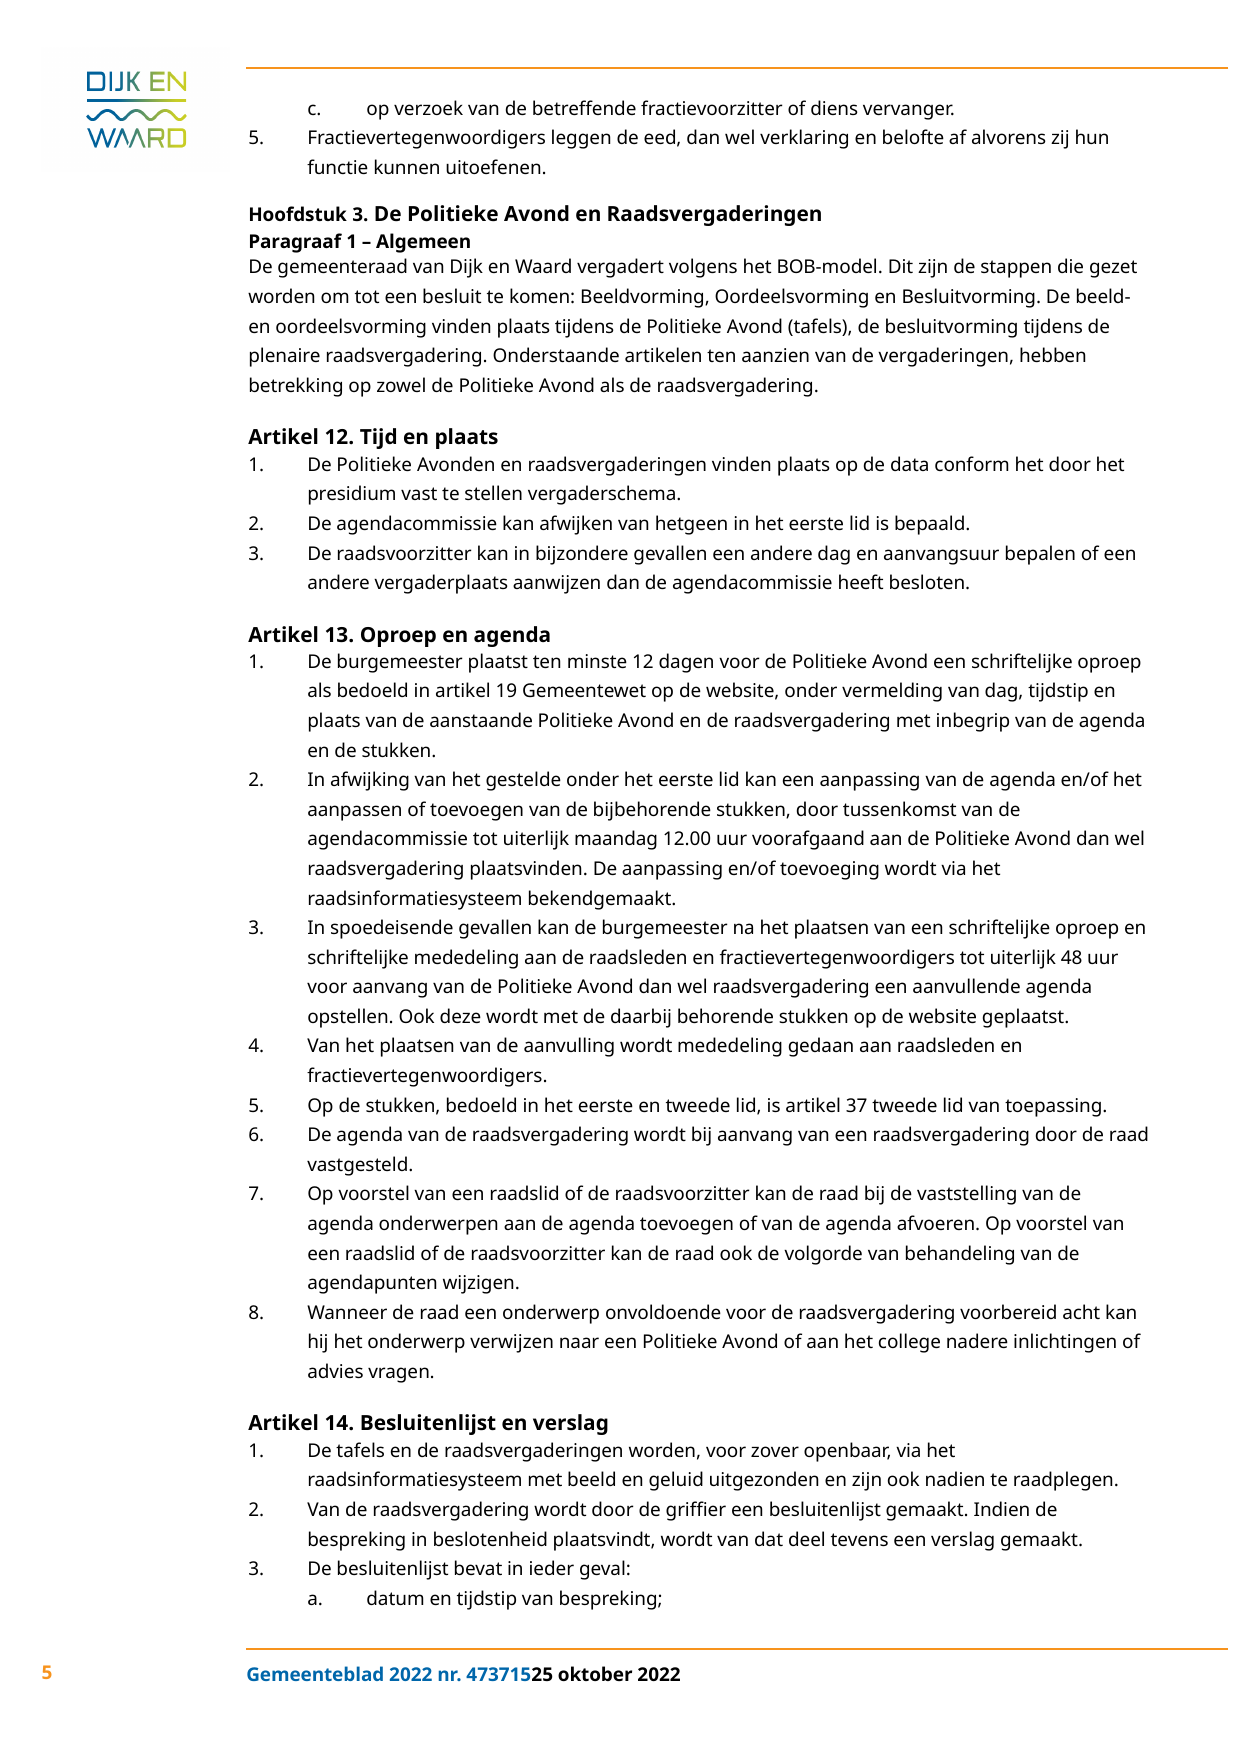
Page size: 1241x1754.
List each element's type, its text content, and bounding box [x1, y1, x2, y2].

list De agenda van de raadsvergadering wordt bij aanvang van een raadsvergadering door de raad vastgesteld. [248, 1121, 1152, 1177]
list De burgemeester plaatst ten minste 12 dagen voor de Politieke Avond een schriftelijke oproep als bedoeld in artikel 19 Gemeentewet op de website, onder vermelding van dag, tijdstip en plaats van de aanstaande Politieke Avond en de raadsvergadering met inbegrip van de agenda en de stukken. [248, 648, 1152, 763]
text Artikel 12. Tijd en plaats [248, 422, 1152, 451]
list De tafels en de raadsvergaderingen worden, voor zover openbaar, via het raadsinformatiesysteem met beeld en geluid uitgezonden en zijn ook nadien te raadplegen. [248, 1437, 1152, 1492]
list De Politieke Avonden en raadsvergaderingen vinden plaats op de data conform het door het presidium vast te stellen vergaderschema. [248, 451, 1152, 506]
list op verzoek van de betreffende fractievoorzitter of diens vervanger. [307, 95, 1152, 121]
text Hoofdstuk 3. De Politieke Avond en Raadsvergaderingen [248, 199, 1152, 228]
list De agendacommissie kan afwijken van hetgeen in het eerste lid is bepaald. [248, 510, 1152, 536]
text Artikel 13. Oproep en agenda [248, 620, 1152, 648]
list Op voorstel van een raadslid of de raadsvoorzitter kan de raad bij de vaststelling van de agenda onderwerpen aan de agenda toevoegen of van de agenda afvoeren. Op voorstel van een raadslid of de raadsvoorzitter kan de raad ook de volgorde van behandeling van de agendapunten wijzigen. [248, 1181, 1152, 1295]
list Van de raadsvergadering wordt door de griffier een besluitenlijst gemaakt. Indien de bespreking in beslotenheid plaatsvindt, wordt van dat deel tevens een verslag gemaakt. [248, 1496, 1152, 1551]
text De gemeenteraad van Dijk en Waard vergadert volgens het BOB-model. Dit zijn de stappen die gezet worden om tot een besluit te komen: Beeldvorming, Oordeelsvorming en Besluitvorming. De beeld- en oordeelsvorming vinden plaats tijdens de Politieke Avond (tafels), de besluitvorming tijdens de plenaire raadsvergadering. Onderstaande artikelen ten aanzien van de vergaderingen, hebben betrekking op zowel de Politieke Avond als de raadsvergadering. [248, 254, 1152, 398]
text Paragraaf 1 – Algemeen [248, 228, 1152, 254]
list De raadsvoorzitter kan in bijzondere gevallen een andere dag en aanvangsuur bepalen of een andere vergaderplaats aanwijzen dan de agendacommissie heeft besloten. [248, 540, 1152, 595]
list Wanneer de raad een onderwerp onvoldoende voor de raadsvergadering voorbereid acht kan hij het onderwerp verwijzen naar een Politieke Avond of aan het college nadere inlichtingen of advies vragen. [248, 1299, 1152, 1384]
list Fractievertegenwoordigers leggen de eed, dan wel verklaring en belofte af alvorens zij hun functie kunnen uitoefenen. [248, 124, 1152, 180]
list In spoedeisende gevallen kan de burgemeester na het plaatsen van een schriftelijke oproep en schriftelijke mededeling aan de raadsleden en fractievertegenwoordigers tot uiterlijk 48 uur voor aanvang van de Politieke Avond dan wel raadsvergadering een aanvullende agenda opstellen. Ook deze wordt met de daarbij behorende stukken op de website geplaatst. [248, 914, 1152, 1029]
picture [41, 47, 231, 172]
text Artikel 14. Besluitenlijst en verslag [248, 1408, 1152, 1437]
list Van het plaatsen van de aanvulling wordt mededeling gedaan aan raadsleden en fractievertegenwoordigers. [248, 1033, 1152, 1088]
list datum en tijdstip van bespreking; [307, 1585, 1152, 1611]
list De besluitenlijst bevat in ieder geval: [248, 1555, 1152, 1581]
list In afwijking van het gestelde onder het eerste lid kan een aanpassing van de agenda en/of het aanpassen of toevoegen van de bijbehorende stukken, door tussenkomst van de agendacommissie tot uiterlijk maandag 12.00 uur voorafgaand aan de Politieke Avond dan wel raadsvergadering plaatsvinden. De aanpassing en/of toevoeging wordt via het raadsinformatiesysteem bekendgemaakt. [248, 766, 1152, 911]
list Op de stukken, bedoeld in het eerste en tweede lid, is artikel 37 tweede lid van toepassing. [248, 1092, 1152, 1118]
